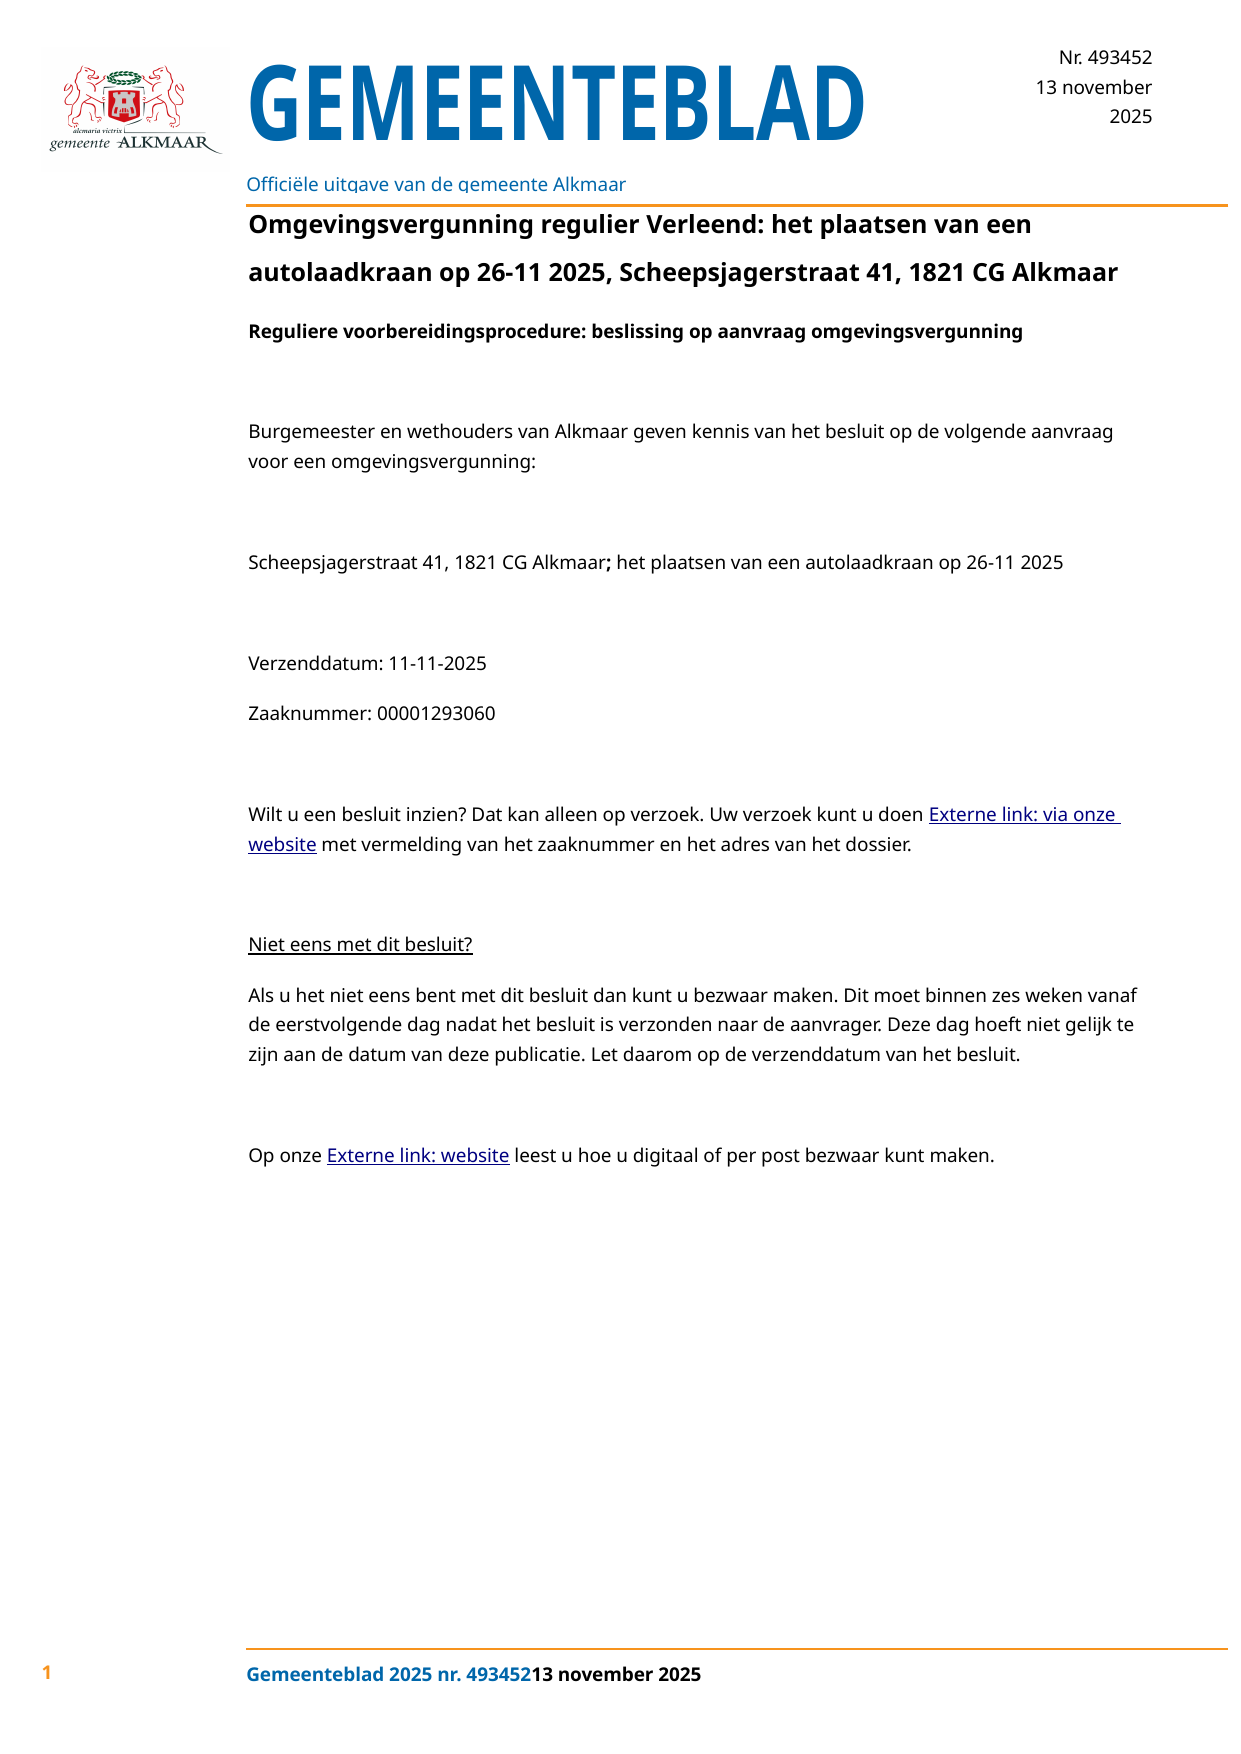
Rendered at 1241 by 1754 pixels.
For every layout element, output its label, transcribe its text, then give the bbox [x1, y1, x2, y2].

text Omgevingsvergunning regulier Verleend: het plaatsen van een autolaadkraan op 26-11 2025, Scheepsjagerstraat 41, 1821 CG Alkmaar [248, 207, 1152, 288]
text Wilt u een besluit inzien? Dat kan alleen op verzoek. Uw verzoek kunt u doen Externe link: via onze website met vermelding van het zaaknummer en het adres van het dossier. [248, 801, 1152, 857]
text Niet eens met dit besluit? [248, 932, 1152, 957]
text Reguliere voorbereidingsprocedure: beslissing op aanvraag omgevingsvergunning [248, 318, 1152, 344]
picture [41, 47, 231, 172]
text Scheepsjagerstraat 41, 1821 CG Alkmaar; het plaatsen van een autolaadkraan op 26-11 2025 [248, 549, 1152, 575]
text Verzenddatum: 11-11-2025 [248, 650, 1152, 676]
text Burgemeester en wethouders van Alkmaar geven kennis van het besluit op de volgende aanvraag voor een omgevingsvergunning: [248, 419, 1152, 474]
text Zaaknummer: 00001293060 [248, 700, 1152, 726]
text Op onze Externe link: website leest u hoe u digitaal of per post bezwaar kunt maken. [248, 1142, 1152, 1168]
text Als u het niet eens bent met dit besluit dan kunt u bezwaar maken. Dit moet binnen zes weken vanaf de eerstvolgende dag nadat het besluit is verzonden naar de aanvrager. Deze dag hoeft niet gelijk te zijn aan de datum van deze publicatie. Let daarom op de verzenddatum van het besluit. [248, 982, 1152, 1067]
